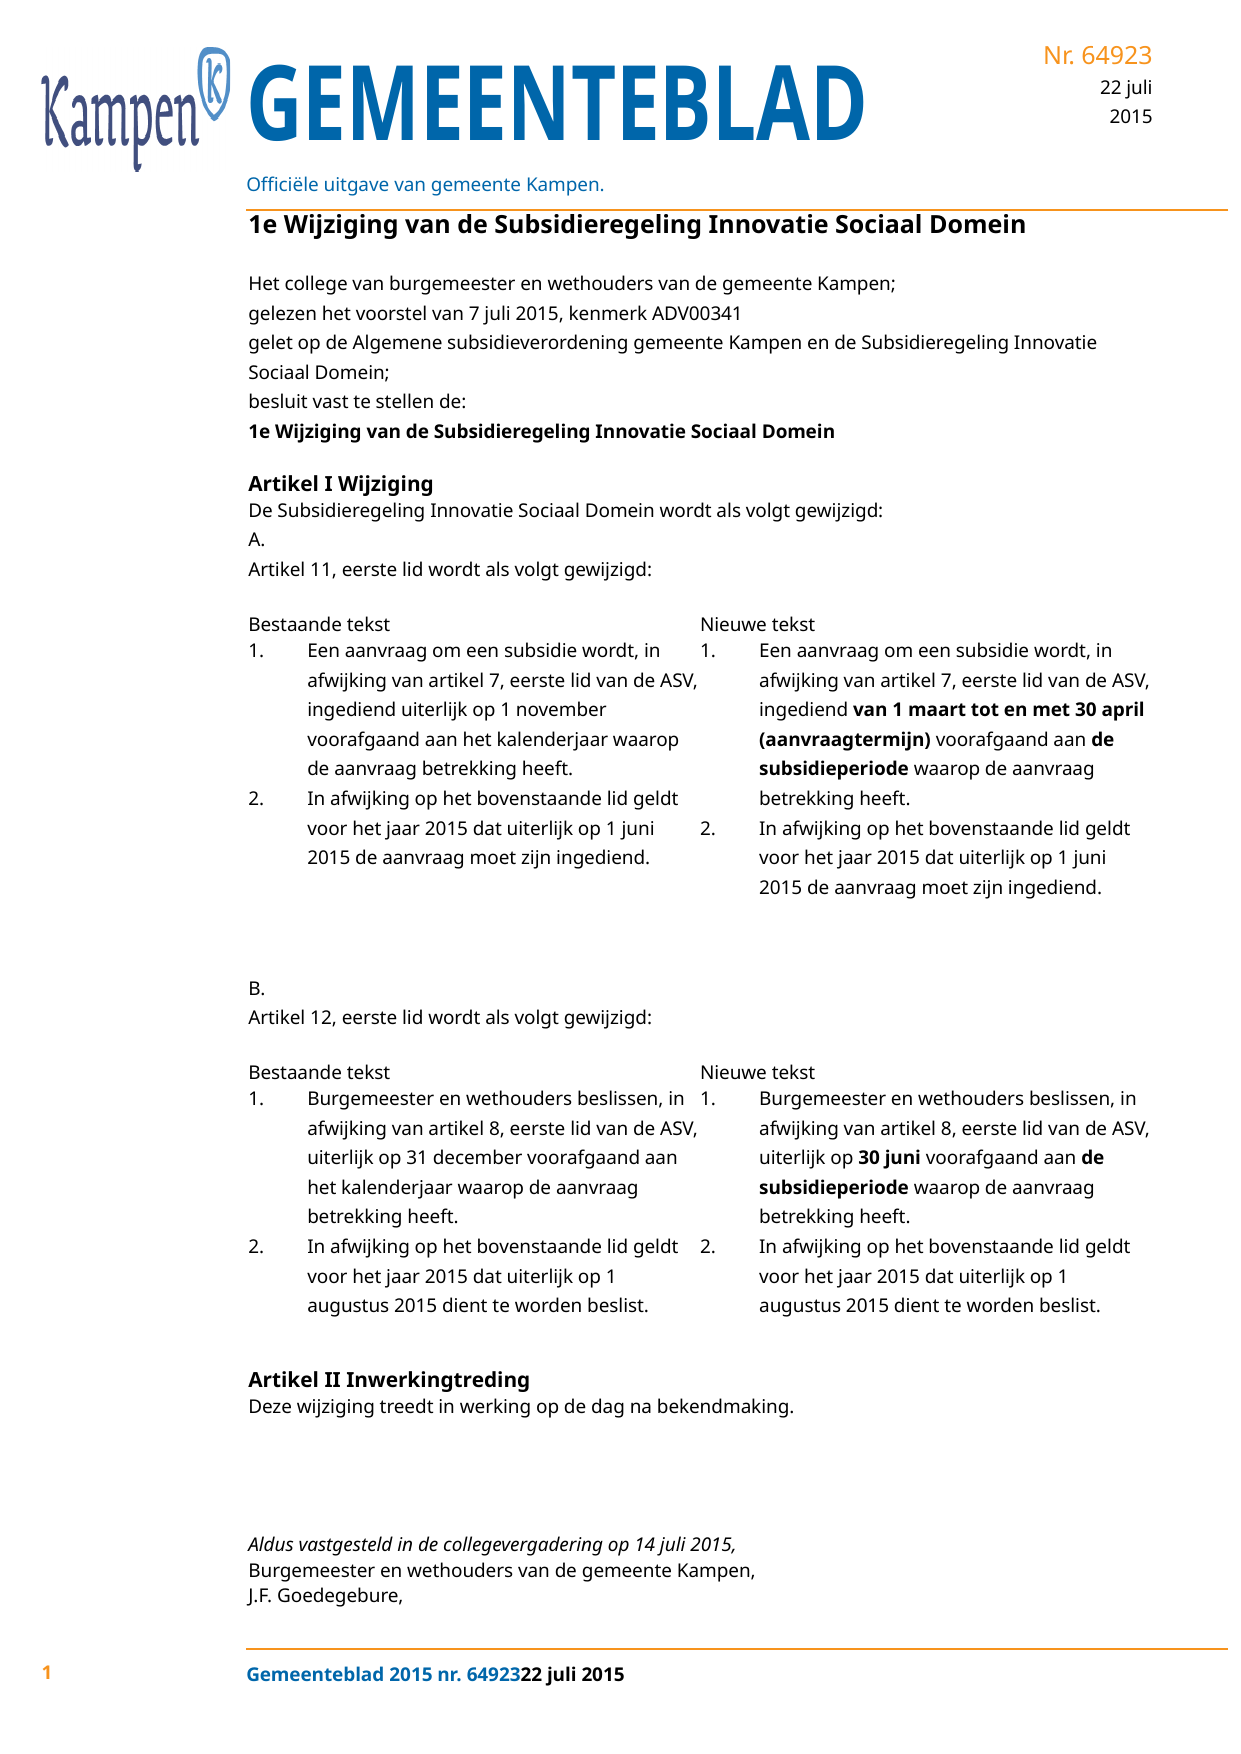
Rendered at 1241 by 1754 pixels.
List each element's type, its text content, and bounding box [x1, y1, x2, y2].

text Artikel II Inwerkingtreding [248, 1365, 1152, 1393]
text Aldus vastgesteld in de collegevergadering op 14 juli 2015, [248, 1531, 1152, 1557]
text Artikel 11, eerste lid wordt als volgt gewijzigd: [248, 556, 1152, 582]
text B. [248, 975, 1152, 1000]
text gelezen het voorstel van 7 juli 2015, kenmerk ADV00341 [248, 300, 1152, 326]
text Het college van burgemeester en wethouders van de gemeente Kampen; [248, 270, 1152, 296]
table_header Bestaande tekst [248, 612, 700, 637]
text De Subsidieregeling Innovatie Sociaal Domein wordt als volgt gewijzigd: [248, 497, 1152, 523]
table_cell Een aanvraag om een subsidie wordt, in afwijking van artikel 7, eerste lid van de ASV, ingediend van 1 maart tot en met 30 april (aanvraagtermijn) voorafgaand aan de subsidieperiode waarop de aanvraag betrekking heeft. In afwijking op het bovenstaande lid geldt voor het jaar 2015 dat uiterlijk op 1 juni 2015 de aanvraag moet zijn ingediend. [700, 637, 1152, 900]
text Deze wijziging treedt in werking op de dag na bekendmaking. [248, 1393, 1152, 1419]
text A. [248, 527, 1152, 552]
text gelet op de Algemene subsidieverordening gemeente Kampen en de Subsidieregeling Innovatie Sociaal Domein; [248, 329, 1152, 385]
text 1e Wijziging van de Subsidieregeling Innovatie Sociaal Domein [248, 418, 1152, 444]
text Artikel 12, eerste lid wordt als volgt gewijzigd: [248, 1004, 1152, 1030]
table_header Nieuwe tekst [700, 612, 1152, 637]
table_header Bestaande tekst [248, 1060, 700, 1085]
table_cell Burgemeester en wethouders beslissen, in afwijking van artikel 8, eerste lid van de ASV, uiterlijk op 30 juni voorafgaand aan de subsidieperiode waarop de aanvraag betrekking heeft. In afwijking op het bovenstaande lid geldt voor het jaar 2015 dat uiterlijk op 1 augustus 2015 dient te worden beslist. [700, 1085, 1152, 1318]
text besluit vast te stellen de: [248, 389, 1152, 414]
text J.F. Goedegebure, [248, 1583, 1152, 1608]
table_cell Een aanvraag om een subsidie wordt, in afwijking van artikel 7, eerste lid van de ASV, ingediend uiterlijk op 1 november voorafgaand aan het kalenderjaar waarop de aanvraag betrekking heeft. In afwijking op het bovenstaande lid geldt voor het jaar 2015 dat uiterlijk op 1 juni 2015 de aanvraag moet zijn ingediend. [248, 637, 700, 900]
text Artikel I Wijziging [248, 469, 1152, 497]
table_header Nieuwe tekst [700, 1060, 1152, 1085]
picture [41, 47, 231, 172]
text 1e Wijziging van de Subsidieregeling Innovatie Sociaal Domein [248, 211, 1152, 241]
table_cell Burgemeester en wethouders beslissen, in afwijking van artikel 8, eerste lid van de ASV, uiterlijk op 31 december voorafgaand aan het kalenderjaar waarop de aanvraag betrekking heeft. In afwijking op het bovenstaande lid geldt voor het jaar 2015 dat uiterlijk op 1 augustus 2015 dient te worden beslist. [248, 1085, 700, 1318]
text Burgemeester en wethouders van de gemeente Kampen, [248, 1557, 1152, 1583]
